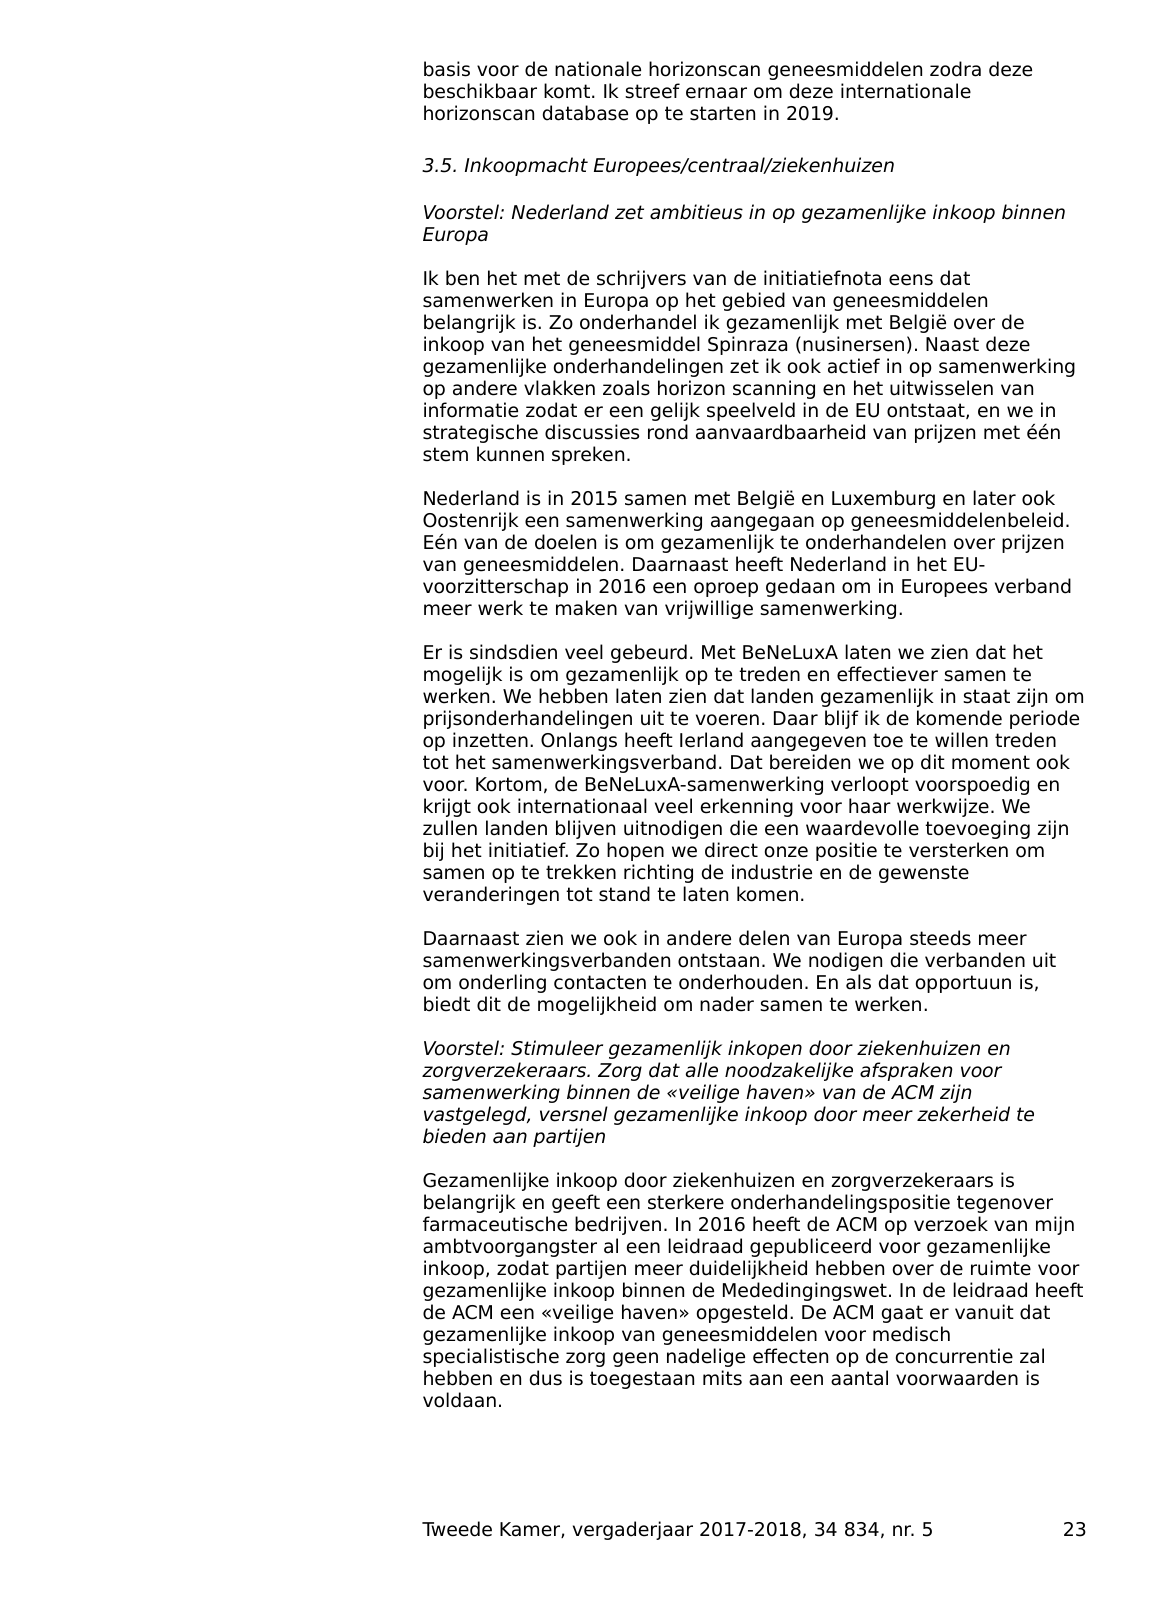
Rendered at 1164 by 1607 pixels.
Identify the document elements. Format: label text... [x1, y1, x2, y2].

text Daarnaast zien we ook in andere delen van Europa steeds meer samenwerkingsverbanden ontstaan. We nodigen die verbanden uit om onderling contacten te onderhouden. En als dat opportuun is, biedt dit de mogelijkheid om nader samen te werken. [422, 928, 1087, 1016]
text Nederland is in 2015 samen met België en Luxemburg en later ook Oostenrijk een samenwerking aangegaan op geneesmiddelenbeleid. Eén van de doelen is om gezamenlijk te onderhandelen over prijzen van geneesmiddelen. Daarnaast heeft Nederland in het EU-voorzitterschap in 2016 een oproep gedaan om in Europees verband meer werk te maken van vrijwillige samenwerking. [422, 488, 1087, 620]
text Gezamenlijke inkoop door ziekenhuizen en zorgverzekeraars is belangrijk en geeft een sterkere onderhandelingspositie tegenover farmaceutische bedrijven. In 2016 heeft de ACM op verzoek van mijn ambtvoorgangster al een leidraad gepubliceerd voor gezamenlijke inkoop, zodat partijen meer duidelijkheid hebben over de ruimte voor gezamenlijke inkoop binnen de Mededingingswet. In de leidraad heeft de ACM een «veilige haven» opgesteld. De ACM gaat er vanuit dat gezamenlijke inkoop van geneesmiddelen voor medisch specialistische zorg geen nadelige effecten op de concurrentie zal hebben en dus is toegestaan mits aan een aantal voorwaarden is voldaan. [422, 1170, 1087, 1412]
subtitle Voorstel: Nederland zet ambitieus in op gezamenlijke inkoop binnen Europa [422, 202, 1087, 246]
subtitle Voorstel: Stimuleer gezamenlijk inkopen door ziekenhuizen en zorgverzekeraars. Zorg dat alle noodzakelijke afspraken voor samenwerking binnen de «veilige haven» van de ACM zijn vastgelegd, versnel gezamenlijke inkoop door meer zekerheid te bieden aan partijen [422, 1038, 1087, 1148]
text basis voor de nationale horizonscan geneesmiddelen zodra deze beschikbaar komt. Ik streef ernaar om deze internationale horizonscan database op te starten in 2019. [422, 59, 1087, 125]
subtitle 3.5. Inkoopmacht Europees/centraal/ziekenhuizen [422, 155, 1087, 177]
text Ik ben het met de schrijvers van de initiatiefnota eens dat samenwerken in Europa op het gebied van geneesmiddelen belangrijk is. Zo onderhandel ik gezamenlijk met België over de inkoop van het geneesmiddel Spinraza (nusinersen). Naast deze gezamenlijke onderhandelingen zet ik ook actief in op samenwerking op andere vlakken zoals horizon scanning en het uitwisselen van informatie zodat er een gelijk speelveld in de EU ontstaat, en we in strategische discussies rond aanvaardbaarheid van prijzen met één stem kunnen spreken. [422, 268, 1087, 466]
text Er is sindsdien veel gebeurd. Met BeNeLuxA laten we zien dat het mogelijk is om gezamenlijk op te treden en effectiever samen te werken. We hebben laten zien dat landen gezamenlijk in staat zijn om prijsonderhandelingen uit te voeren. Daar blijf ik de komende periode op inzetten. Onlangs heeft Ierland aangegeven toe te willen treden tot het samenwerkingsverband. Dat bereiden we op dit moment ook voor. Kortom, de BeNeLuxA-samenwerking verloopt voorspoedig en krijgt ook internationaal veel erkenning voor haar werkwijze. We zullen landen blijven uitnodigen die een waardevolle toevoeging zijn bij het initiatief. Zo hopen we direct onze positie te versterken om samen op te trekken richting de industrie en de gewenste veranderingen tot stand te laten komen. [422, 642, 1087, 906]
